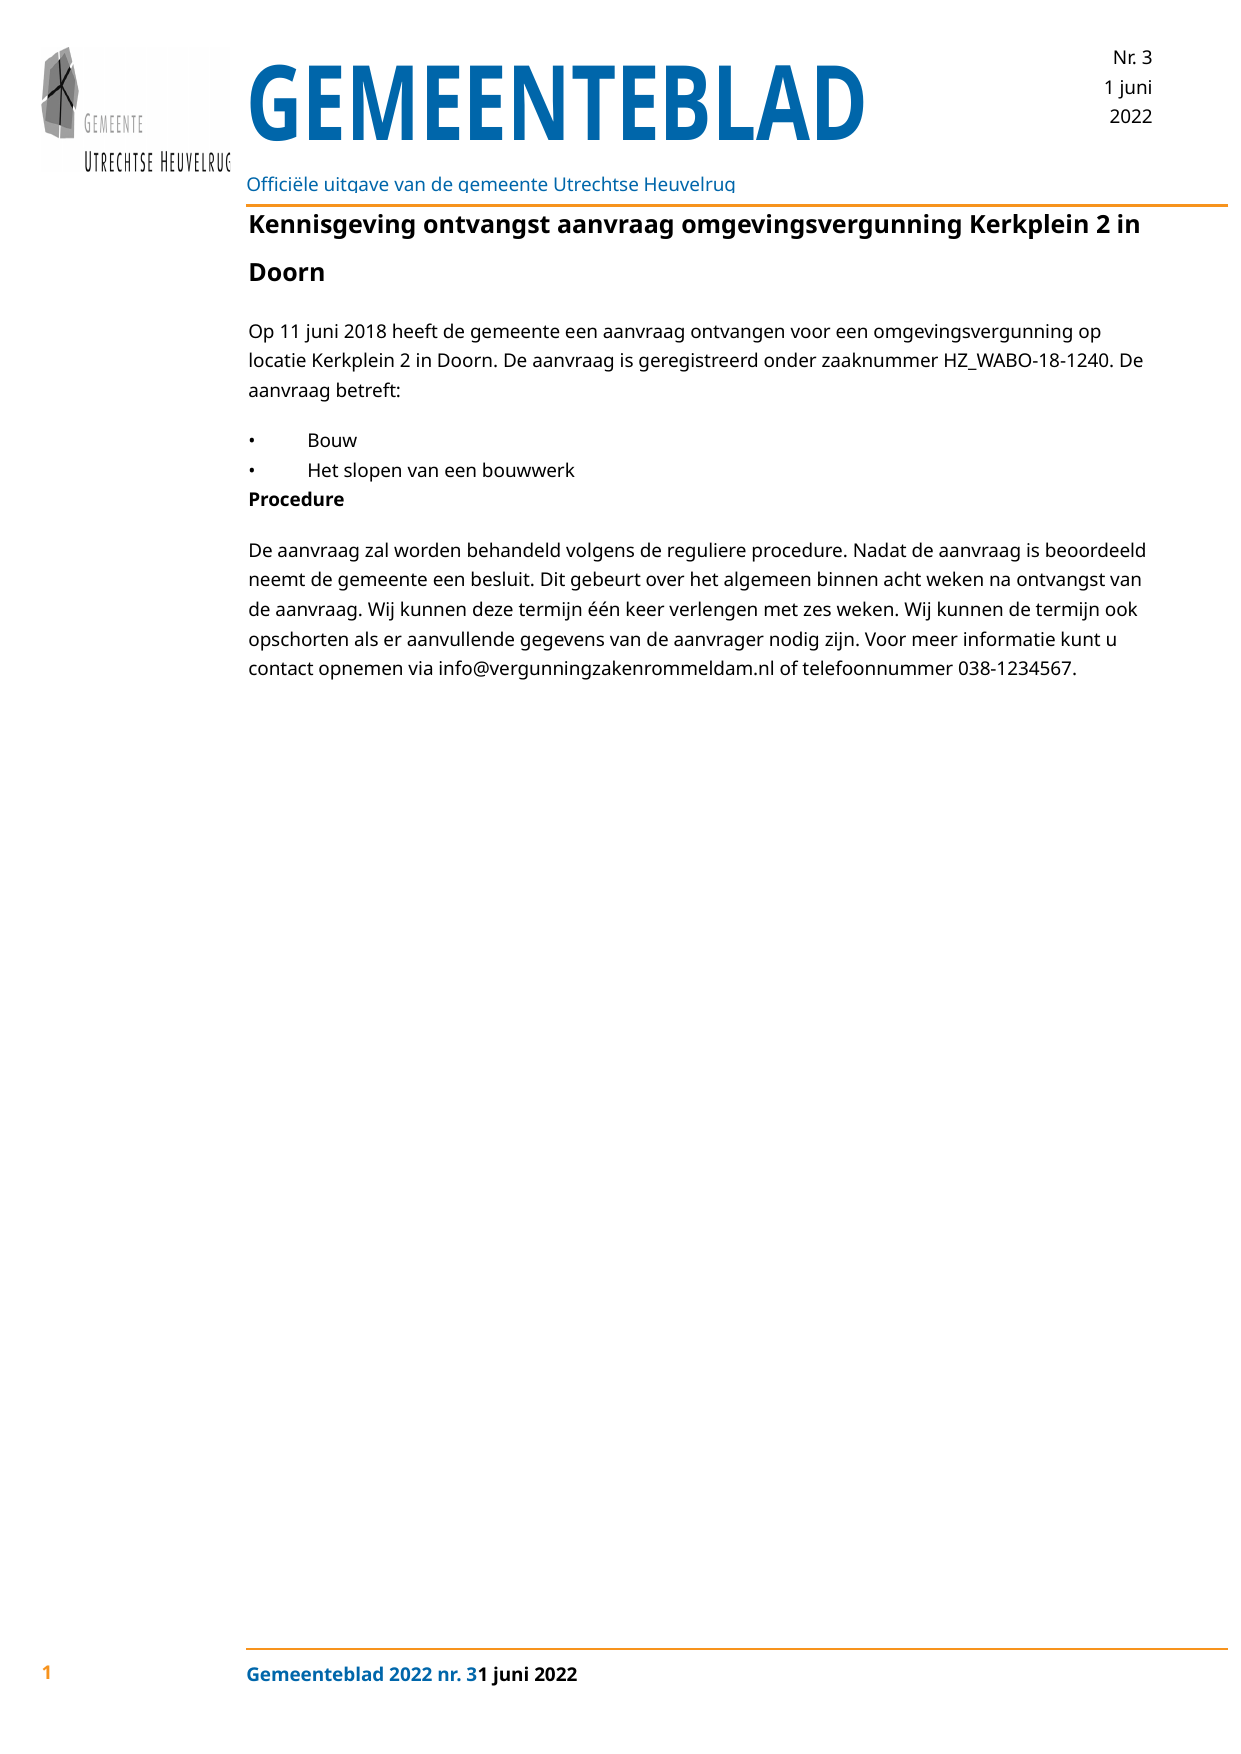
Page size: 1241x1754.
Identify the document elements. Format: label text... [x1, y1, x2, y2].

picture [41, 47, 231, 172]
text De aanvraag zal worden behandeld volgens de reguliere procedure. Nadat de aanvraag is beoordeeld neemt de gemeente een besluit. Dit gebeurt over het algemeen binnen acht weken na ontvangst van de aanvraag. Wij kunnen deze termijn één keer verlengen met zes weken. Wij kunnen de termijn ook opschorten als er aanvullende gegevens van de aanvrager nodig zijn. Voor meer informatie kunt u contact opnemen via info@vergunningzakenrommeldam.nl of telefoonnummer 038-1234567. [248, 537, 1152, 681]
text Procedure [248, 487, 1152, 512]
list Het slopen van een bouwwerk [248, 457, 1152, 483]
list Bouw [248, 427, 1152, 453]
text Kennisgeving ontvangst aanvraag omgevingsvergunning Kerkplein 2 in Doorn [248, 207, 1152, 288]
text Op 11 juni 2018 heeft de gemeente een aanvraag ontvangen voor een omgevingsvergunning op locatie Kerkplein 2 in Doorn. De aanvraag is geregistreerd onder zaaknummer HZ_WABO-18-1240. De aanvraag betreft: [248, 318, 1152, 403]
